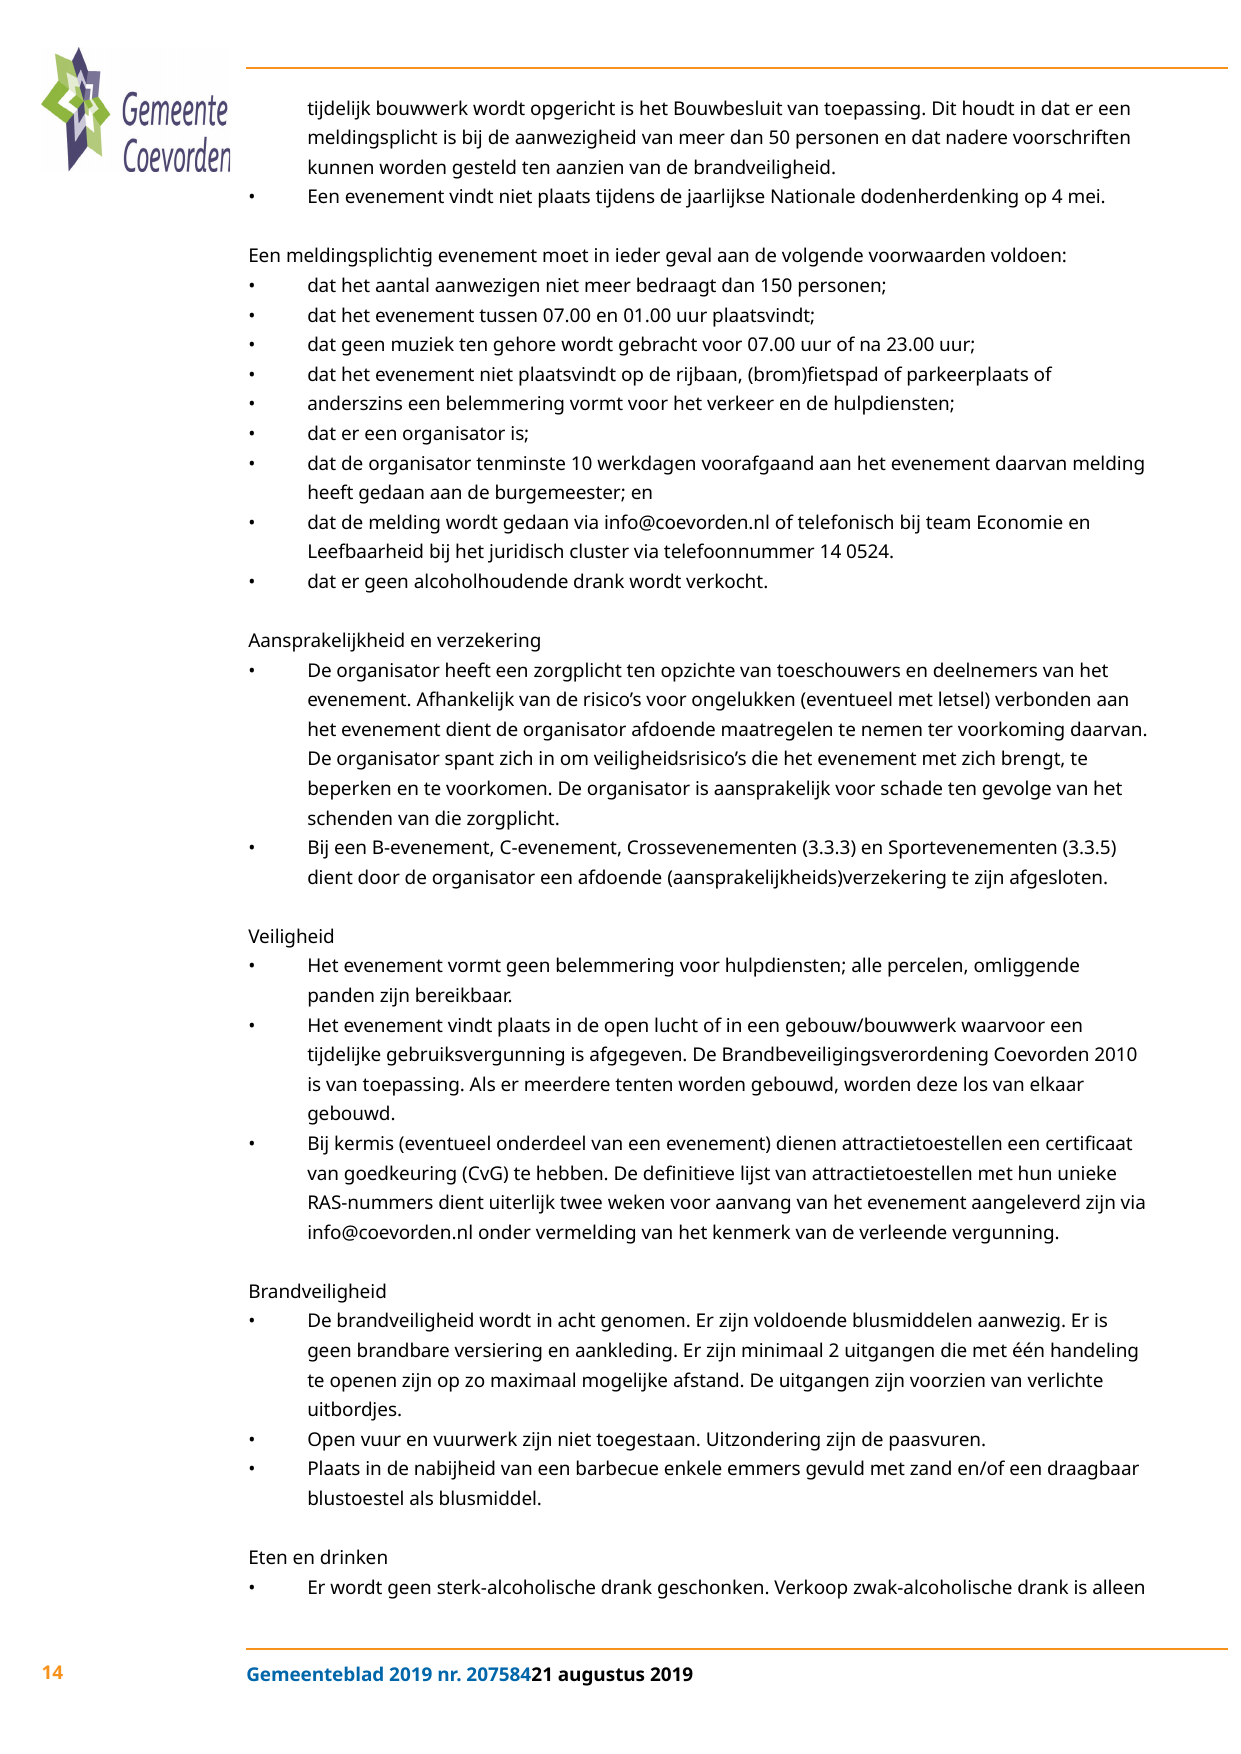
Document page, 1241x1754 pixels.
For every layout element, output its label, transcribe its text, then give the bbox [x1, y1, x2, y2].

list tijdelijk bouwwerk wordt opgericht is het Bouwbesluit van toepassing. Dit houdt in dat er een meldingsplicht is bij de aanwezigheid van meer dan 50 personen en dat nadere voorschriften kunnen worden gesteld ten aanzien van de brandveiligheid. [248, 95, 1152, 180]
list dat het evenement niet plaatsvindt op de rijbaan, (brom)fietspad of parkeerplaats of [248, 361, 1152, 387]
list Open vuur en vuurwerk zijn niet toegestaan. Uitzondering zijn de paasvuren. [248, 1426, 1152, 1452]
list dat het aantal aanwezigen niet meer bedraagt dan 150 personen; [248, 272, 1152, 298]
text Brandveiligheid [248, 1278, 1152, 1304]
list dat er geen alcoholhoudende drank wordt verkocht. [248, 568, 1152, 594]
text Aansprakelijkheid en verzekering [248, 627, 1152, 653]
text Veiligheid [248, 923, 1152, 949]
list Het evenement vormt geen belemmering voor hulpdiensten; alle percelen, omliggende panden zijn bereikbaar. [248, 953, 1152, 1008]
text Eten en drinken [248, 1544, 1152, 1570]
list dat er een organisator is; [248, 420, 1152, 446]
text Een meldingsplichtig evenement moet in ieder geval aan de volgende voorwaarden voldoen: [248, 243, 1152, 268]
list dat de organisator tenminste 10 werkdagen voorafgaand aan het evenement daarvan melding heeft gedaan aan de burgemeester; en [248, 450, 1152, 505]
list anderszins een belemmering vormt voor het verkeer en de hulpdiensten; [248, 391, 1152, 416]
list Bij kermis (eventueel onderdeel van een evenement) dienen attractietoestellen een certificaat van goedkeuring (CvG) te hebben. De definitieve lijst van attractietoestellen met hun unieke RAS-nummers dient uiterlijk twee weken voor aanvang van het evenement aangeleverd zijn via info@coevorden.nl onder vermelding van het kenmerk van de verleende vergunning. [248, 1130, 1152, 1245]
list Plaats in de nabijheid van een barbecue enkele emmers gevuld met zand en/of een draagbaar blustoestel als blusmiddel. [248, 1456, 1152, 1511]
list Bij een B-evenement, C-evenement, Crossevenementen (3.3.3) en Sportevenementen (3.3.5) dient door de organisator een afdoende (aansprakelijkheids)verzekering te zijn afgesloten. [248, 834, 1152, 890]
list dat het evenement tussen 07.00 en 01.00 uur plaatsvindt; [248, 302, 1152, 328]
list dat geen muziek ten gehore wordt gebracht voor 07.00 uur of na 23.00 uur; [248, 331, 1152, 357]
list Er wordt geen sterk-alcoholische drank geschonken. Verkoop zwak-alcoholische drank is alleen [248, 1574, 1152, 1600]
list Het evenement vindt plaats in de open lucht of in een gebouw/bouwwerk waarvoor een tijdelijke gebruiksvergunning is afgegeven. De Brandbeveiligingsverordening Coevorden 2010 is van toepassing. Als er meerdere tenten worden gebouwd, worden deze los van elkaar gebouwd. [248, 1012, 1152, 1126]
list Een evenement vindt niet plaats tijdens de jaarlijkse Nationale dodenherdenking op 4 mei. [248, 183, 1152, 209]
list De brandveiligheid wordt in acht genomen. Er zijn voldoende blusmiddelen aanwezig. Er is geen brandbare versiering en aankleding. Er zijn minimaal 2 uitgangen die met één handeling te openen zijn op zo maximaal mogelijke afstand. De uitgangen zijn voorzien van verlichte uitbordjes. [248, 1308, 1152, 1422]
list dat de melding wordt gedaan via info@coevorden.nl of telefonisch bij team Economie en Leefbaarheid bij het juridisch cluster via telefoonnummer 14 0524. [248, 509, 1152, 564]
list De organisator heeft een zorgplicht ten opzichte van toeschouwers en deelnemers van het evenement. Afhankelijk van de risico’s voor ongelukken (eventueel met letsel) verbonden aan het evenement dient de organisator afdoende maatregelen te nemen ter voorkoming daarvan. De organisator spant zich in om veiligheidsrisico’s die het evenement met zich brengt, te beperken en te voorkomen. De organisator is aansprakelijk voor schade ten gevolge van het schenden van die zorgplicht. [248, 657, 1152, 831]
picture [41, 47, 231, 172]
